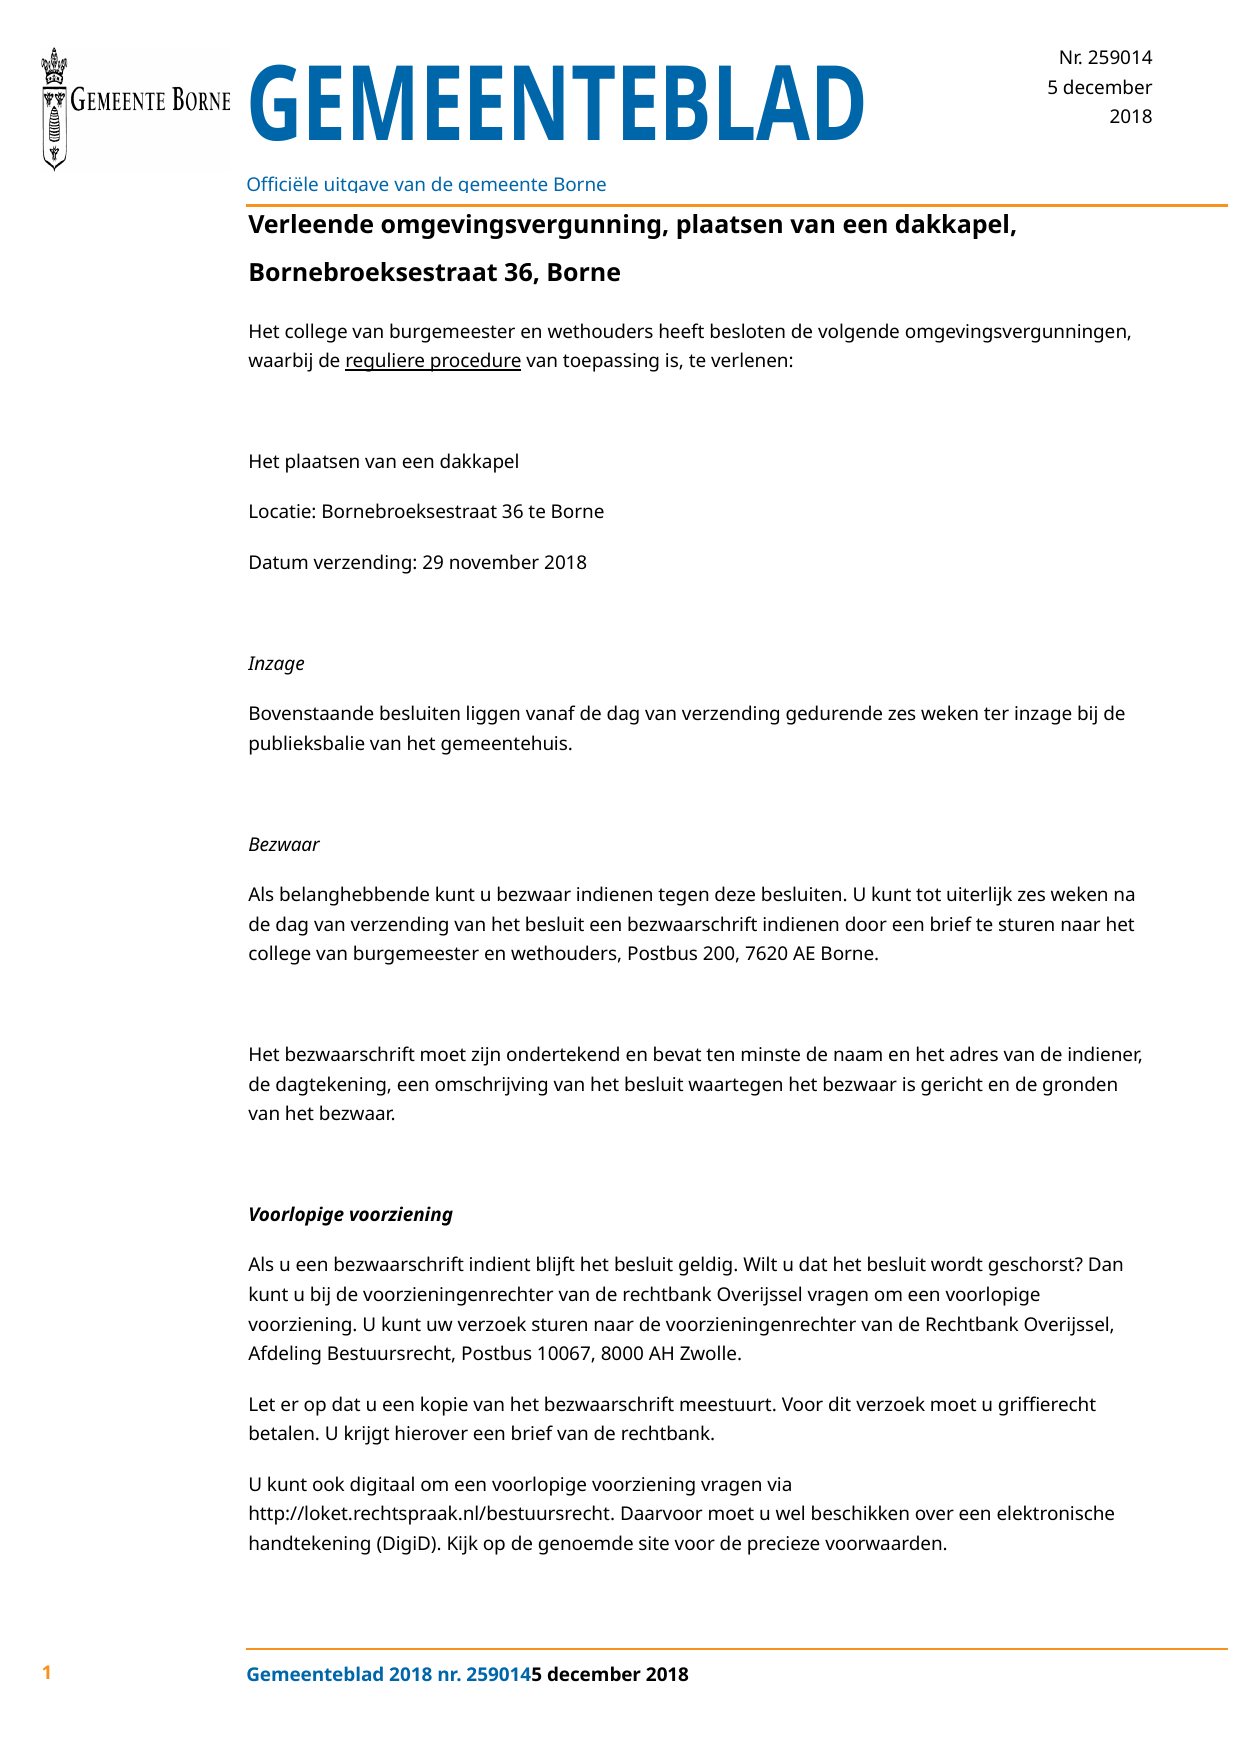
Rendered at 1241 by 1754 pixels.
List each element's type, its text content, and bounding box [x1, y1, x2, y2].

text Het college van burgemeester en wethouders heeft besloten de volgende omgevingsvergunningen, waarbij de reguliere procedure van toepassing is, te verlenen: [248, 318, 1152, 373]
text Het bezwaarschrift moet zijn ondertekend en bevat ten minste de naam en het adres van de indiener, de dagtekening, een omschrijving van het besluit waartegen het bezwaar is gericht en de gronden van het bezwaar. [248, 1041, 1152, 1126]
text Als u een bezwaarschrift indient blijft het besluit geldig. Wilt u dat het besluit wordt geschorst? Dan kunt u bij de voorzieningenrechter van de rechtbank Overijssel vragen om een voorlopige voorziening. U kunt uw verzoek sturen naar de voorzieningenrechter van de Rechtbank Overijssel, Afdeling Bestuursrecht, Postbus 10067, 8000 AH Zwolle. [248, 1252, 1152, 1366]
text Locatie: Bornebroeksestraat 36 te Borne [248, 499, 1152, 524]
text Bezwaar [248, 831, 1152, 857]
text Het plaatsen van een dakkapel [248, 448, 1152, 474]
text U kunt ook digitaal om een voorlopige voorziening vragen via http://loket.rechtspraak.nl/bestuursrecht. Daarvoor moet u wel beschikken over een elektronische handtekening (DigiD). Kijk op de genoemde site voor de precieze voorwaarden. [248, 1471, 1152, 1556]
text Inzage [248, 650, 1152, 676]
text Als belanghebbende kunt u bezwaar indienen tegen deze besluiten. U kunt tot uiterlijk zes weken na de dag van verzending van het besluit een bezwaarschrift indienen door een brief te sturen naar het college van burgemeester en wethouders, Postbus 200, 7620 AE Borne. [248, 881, 1152, 966]
text Let er op dat u een kopie van het bezwaarschrift meestuurt. Voor dit verzoek moet u griffierecht betalen. U krijgt hierover een brief van de rechtbank. [248, 1391, 1152, 1446]
text Voorlopige voorziening [248, 1201, 1152, 1227]
picture [41, 47, 231, 172]
text Verleende omgevingsvergunning, plaatsen van een dakkapel, Bornebroeksestraat 36, Borne [248, 207, 1152, 288]
text Datum verzending: 29 november 2018 [248, 549, 1152, 575]
text Bovenstaande besluiten liggen vanaf de dag van verzending gedurende zes weken ter inzage bij de publieksbalie van het gemeentehuis. [248, 700, 1152, 756]
